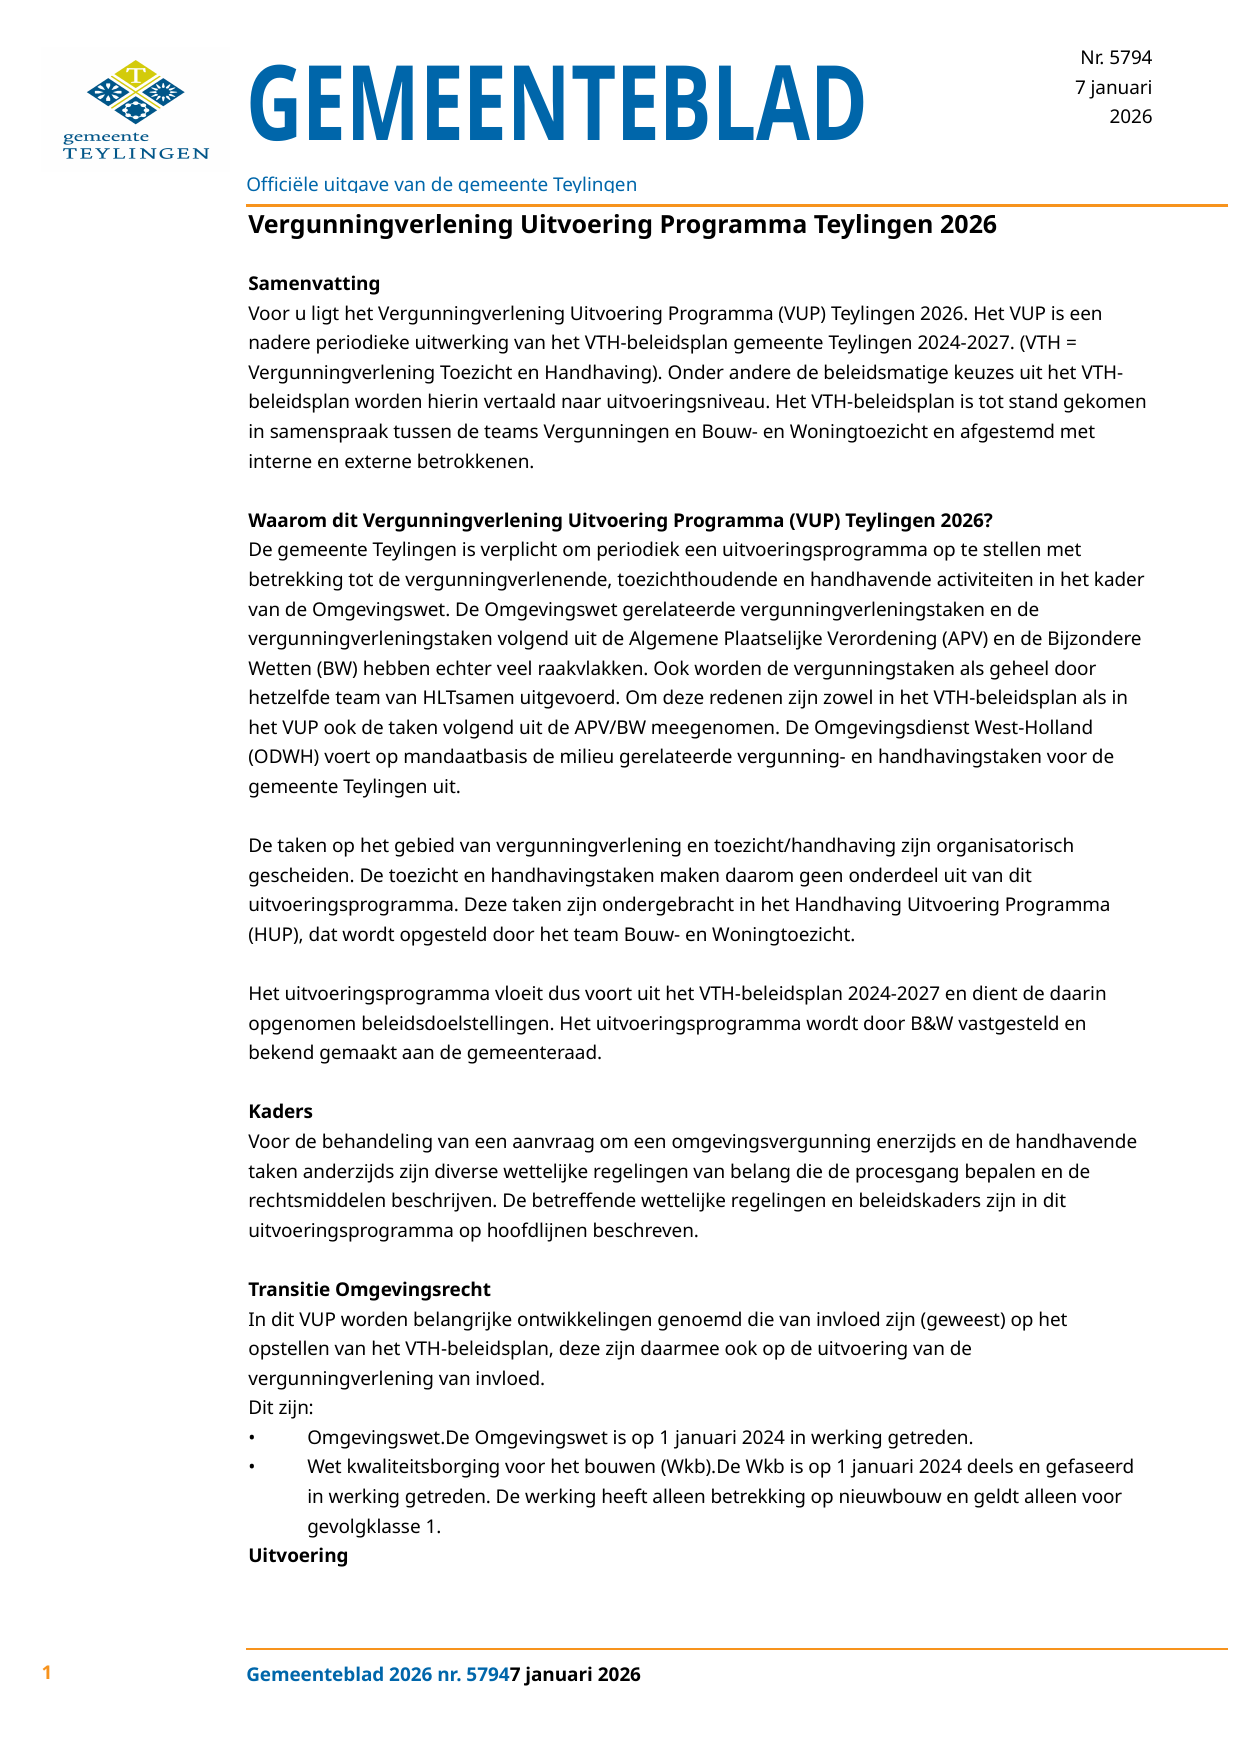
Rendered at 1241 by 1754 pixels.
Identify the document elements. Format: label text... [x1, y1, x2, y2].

text Uitvoering [248, 1542, 1152, 1568]
text Het uitvoeringsprogramma vloeit dus voort uit het VTH-beleidsplan 2024-2027 en dient de daarin opgenomen beleidsdoelstellingen. Het uitvoeringsprogramma wordt door B&W vastgesteld en bekend gemaakt aan de gemeenteraad. [248, 980, 1152, 1065]
text Voor de behandeling van een aanvraag om een omgevingsvergunning enerzijds en de handhavende taken anderzijds zijn diverse wettelijke regelingen van belang die de procesgang bepalen en de rechtsmiddelen beschrijven. De betreffende wettelijke regelingen en beleidskaders zijn in dit uitvoeringsprogramma op hoofdlijnen beschreven. [248, 1128, 1152, 1243]
text Kaders [248, 1099, 1152, 1124]
list Wet kwaliteitsborging voor het bouwen (Wkb).De Wkb is op 1 januari 2024 deels en gefaseerd in werking getreden. De werking heeft alleen betrekking op nieuwbouw en geldt alleen voor gevolgklasse 1. [248, 1454, 1152, 1538]
picture [41, 47, 231, 172]
text De gemeente Teylingen is verplicht om periodiek een uitvoeringsprogramma op te stellen met betrekking tot de vergunningverlenende, toezichthoudende en handhavende activiteiten in het kader van de Omgevingswet. De Omgevingswet gerelateerde vergunningverleningstaken en de vergunningverleningstaken volgend uit de Algemene Plaatselijke Verordening (APV) en de Bijzondere Wetten (BW) hebben echter veel raakvlakken. Ook worden de vergunningstaken als geheel door hetzelfde team van HLTsamen uitgevoerd. Om deze redenen zijn zowel in het VTH-beleidsplan als in het VUP ook de taken volgend uit de APV/BW meegenomen. De Omgevingsdienst West-Holland (ODWH) voert op mandaatbasis de milieu gerelateerde vergunning- en handhavingstaken voor de gemeente Teylingen uit. [248, 537, 1152, 799]
text Transitie Omgevingsrecht [248, 1276, 1152, 1302]
text De taken op het gebied van vergunningverlening en toezicht/handhaving zijn organisatorisch gescheiden. De toezicht en handhavingstaken maken daarom geen onderdeel uit van dit uitvoeringsprogramma. Deze taken zijn ondergebracht in het Handhaving Uitvoering Programma (HUP), dat wordt opgesteld door het team Bouw- en Woningtoezicht. [248, 832, 1152, 947]
text Waarom dit Vergunningverlening Uitvoering Programma (VUP) Teylingen 2026? [248, 507, 1152, 533]
text In dit VUP worden belangrijke ontwikkelingen genoemd die van invloed zijn (geweest) op het opstellen van het VTH-beleidsplan, deze zijn daarmee ook op de uitvoering van de vergunningverlening van invloed. [248, 1306, 1152, 1391]
text Dit zijn: [248, 1394, 1152, 1420]
text Vergunningverlening Uitvoering Programma Teylingen 2026 [248, 207, 1152, 241]
text Samenvatting [248, 270, 1152, 296]
list Omgevingswet.De Omgevingswet is op 1 januari 2024 in werking getreden. [248, 1424, 1152, 1450]
text Voor u ligt het Vergunningverlening Uitvoering Programma (VUP) Teylingen 2026. Het VUP is een nadere periodieke uitwerking van het VTH-beleidsplan gemeente Teylingen 2024-2027. (VTH = Vergunningverlening Toezicht en Handhaving). Onder andere de beleidsmatige keuzes uit het VTH-beleidsplan worden hierin vertaald naar uitvoeringsniveau. Het VTH-beleidsplan is tot stand gekomen in samenspraak tussen de teams Vergunningen en Bouw- en Woningtoezicht en afgestemd met interne en externe betrokkenen. [248, 300, 1152, 473]
